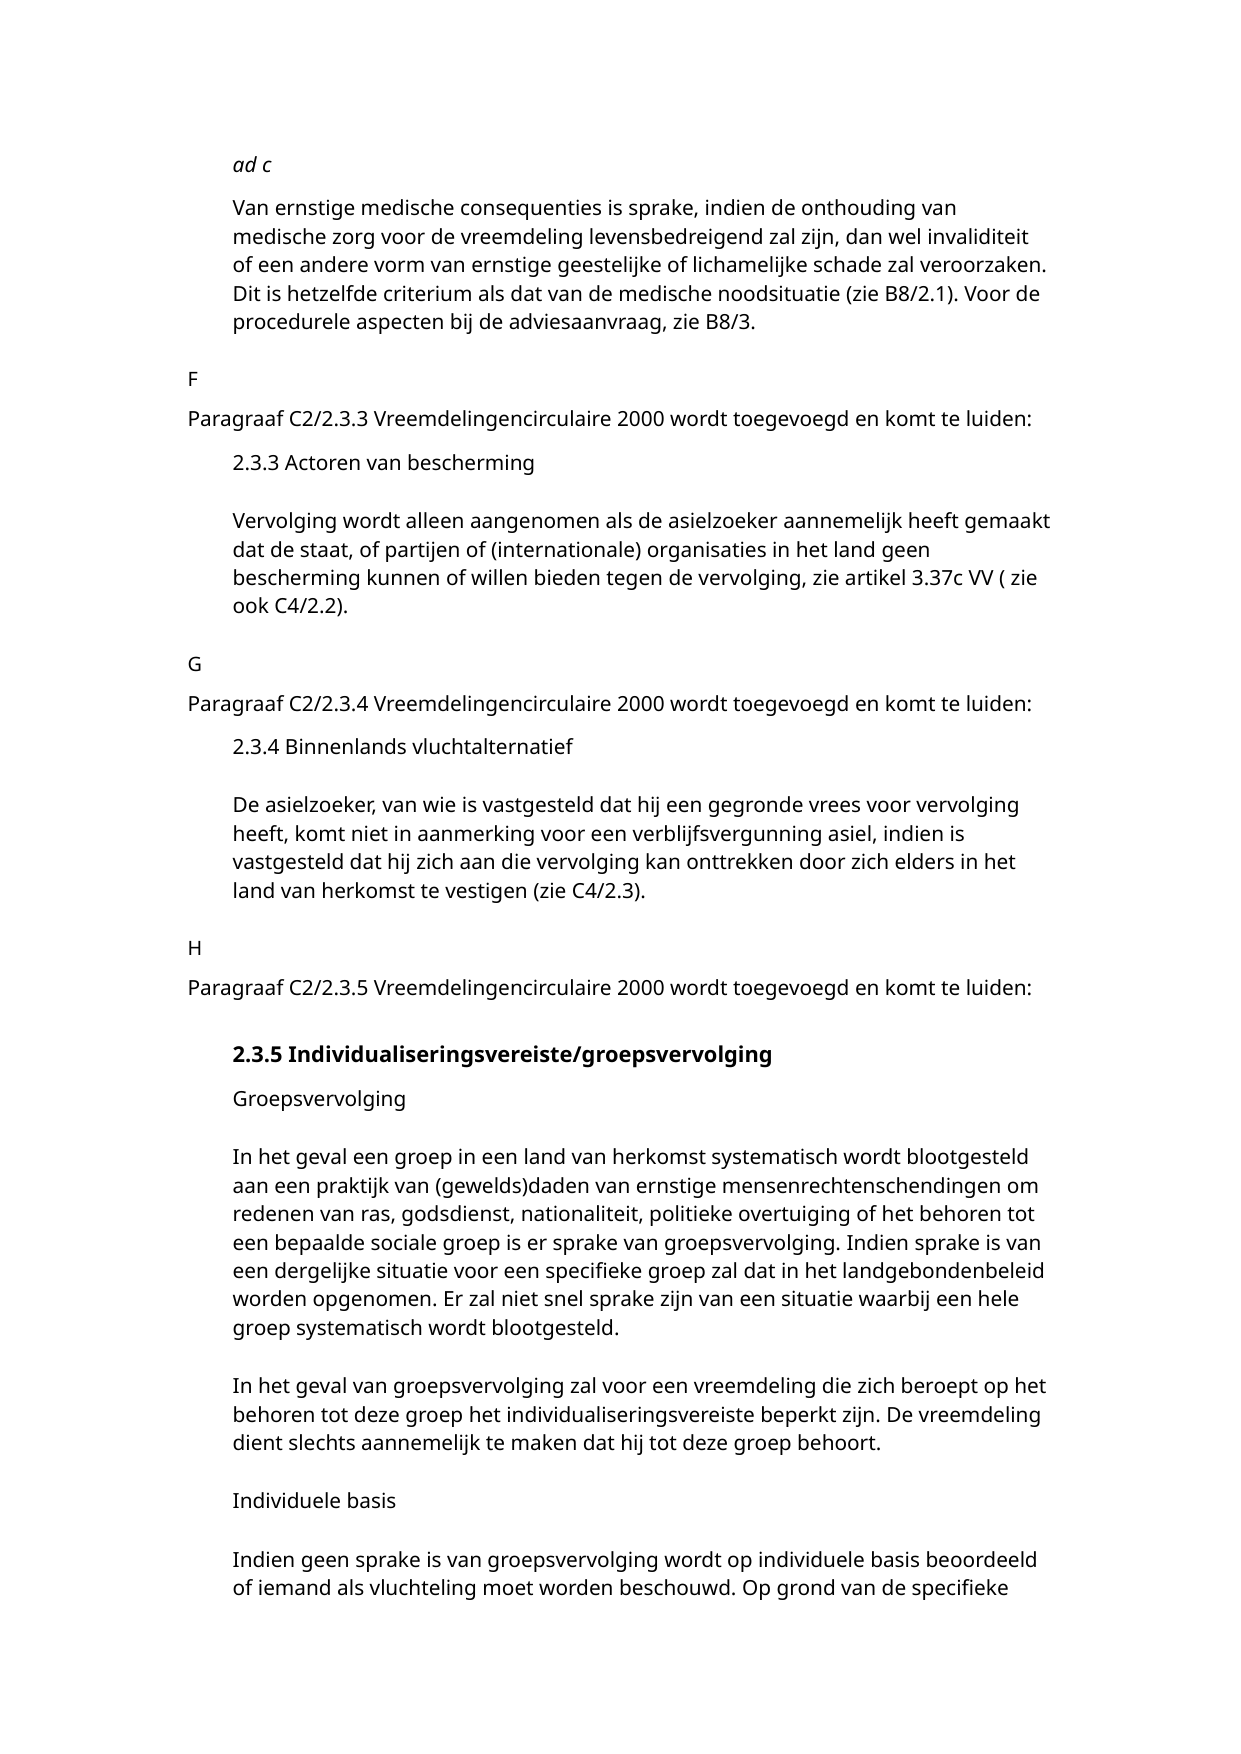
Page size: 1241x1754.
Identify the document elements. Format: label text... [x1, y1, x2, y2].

text G [187, 650, 1053, 677]
text De asielzoeker, van wie is vastgesteld dat hij een gegronde vrees voor vervolging heeft, komt niet in aanmerking voor een verblijfsvergunning asiel, indien is vastgesteld dat hij zich aan die vervolging kan onttrekken door zich elders in het land van herkomst te vestigen (zie C4/2.3). [232, 791, 1053, 904]
text H [187, 934, 1053, 961]
text In het geval een groep in een land van herkomst systematisch wordt blootgesteld aan een praktijk van (gewelds)daden van ernstige mensenrechtenschendingen om redenen van ras, godsdienst, nationaliteit, politieke overtuiging of het behoren tot een bepaalde sociale groep is er sprake van groepsvervolging. Indien sprake is van een dergelijke situatie voor een specifieke groep zal dat in het landgebondenbeleid worden opgenomen. Er zal niet snel sprake zijn van een situatie waarbij een hele groep systematisch wordt blootgesteld. [232, 1142, 1053, 1341]
text Vervolging wordt alleen aangenomen als de asielzoeker aannemelijk heeft gemaakt dat de staat, of partijen of (internationale) organisaties in het land geen bescherming kunnen of willen bieden tegen de vervolging, zie artikel 3.37c VV ( zie ook C4/2.2). [232, 506, 1053, 620]
text In het geval van groepsvervolging zal voor een vreemdeling die zich beroept op het behoren tot deze groep het individualiseringsvereiste beperkt zijn. De vreemdeling dient slechts aannemelijk te maken dat hij tot deze groep behoort. [232, 1371, 1053, 1457]
text Paragraaf C2/2.3.3 Vreemdelingencirculaire 2000 wordt toegevoegd en komt te luiden: [187, 404, 1053, 433]
text Indien geen sprake is van groepsvervolging wordt op individuele basis beoordeeld of iemand als vluchteling moet worden beschouwd. Op grond van de specifieke [232, 1545, 1053, 1602]
text Paragraaf C2/2.3.4 Vreemdelingencirculaire 2000 wordt toegevoegd en komt te luiden: [187, 689, 1053, 717]
subtitle 2.3.5 Individualiseringsvereiste/groepsvervolging [232, 1039, 1053, 1069]
text Paragraaf C2/2.3.5 Vreemdelingencirculaire 2000 wordt toegevoegd en komt te luiden: [187, 973, 1053, 1002]
text Van ernstige medische consequenties is sprake, indien de onthouding van medische zorg voor de vreemdeling levensbedreigend zal zijn, dan wel invaliditeit of een andere vorm van ernstige geestelijke of lichamelijke schade zal veroorzaken. Dit is hetzelfde criterium als dat van de medische noodsituatie (zie B8/2.1). Voor de procedurele aspecten bij de adviesaanvraag, zie B8/3. [232, 193, 1053, 336]
subtitle 2.3.3 Actoren van bescherming [232, 448, 1053, 476]
subtitle 2.3.4 Binnenlands vluchtalternatief [232, 732, 1053, 761]
subtitle Groepsvervolging [232, 1084, 1053, 1112]
text F [187, 366, 1053, 393]
subtitle Individuele basis [232, 1487, 1053, 1515]
text ad c [232, 150, 1053, 178]
